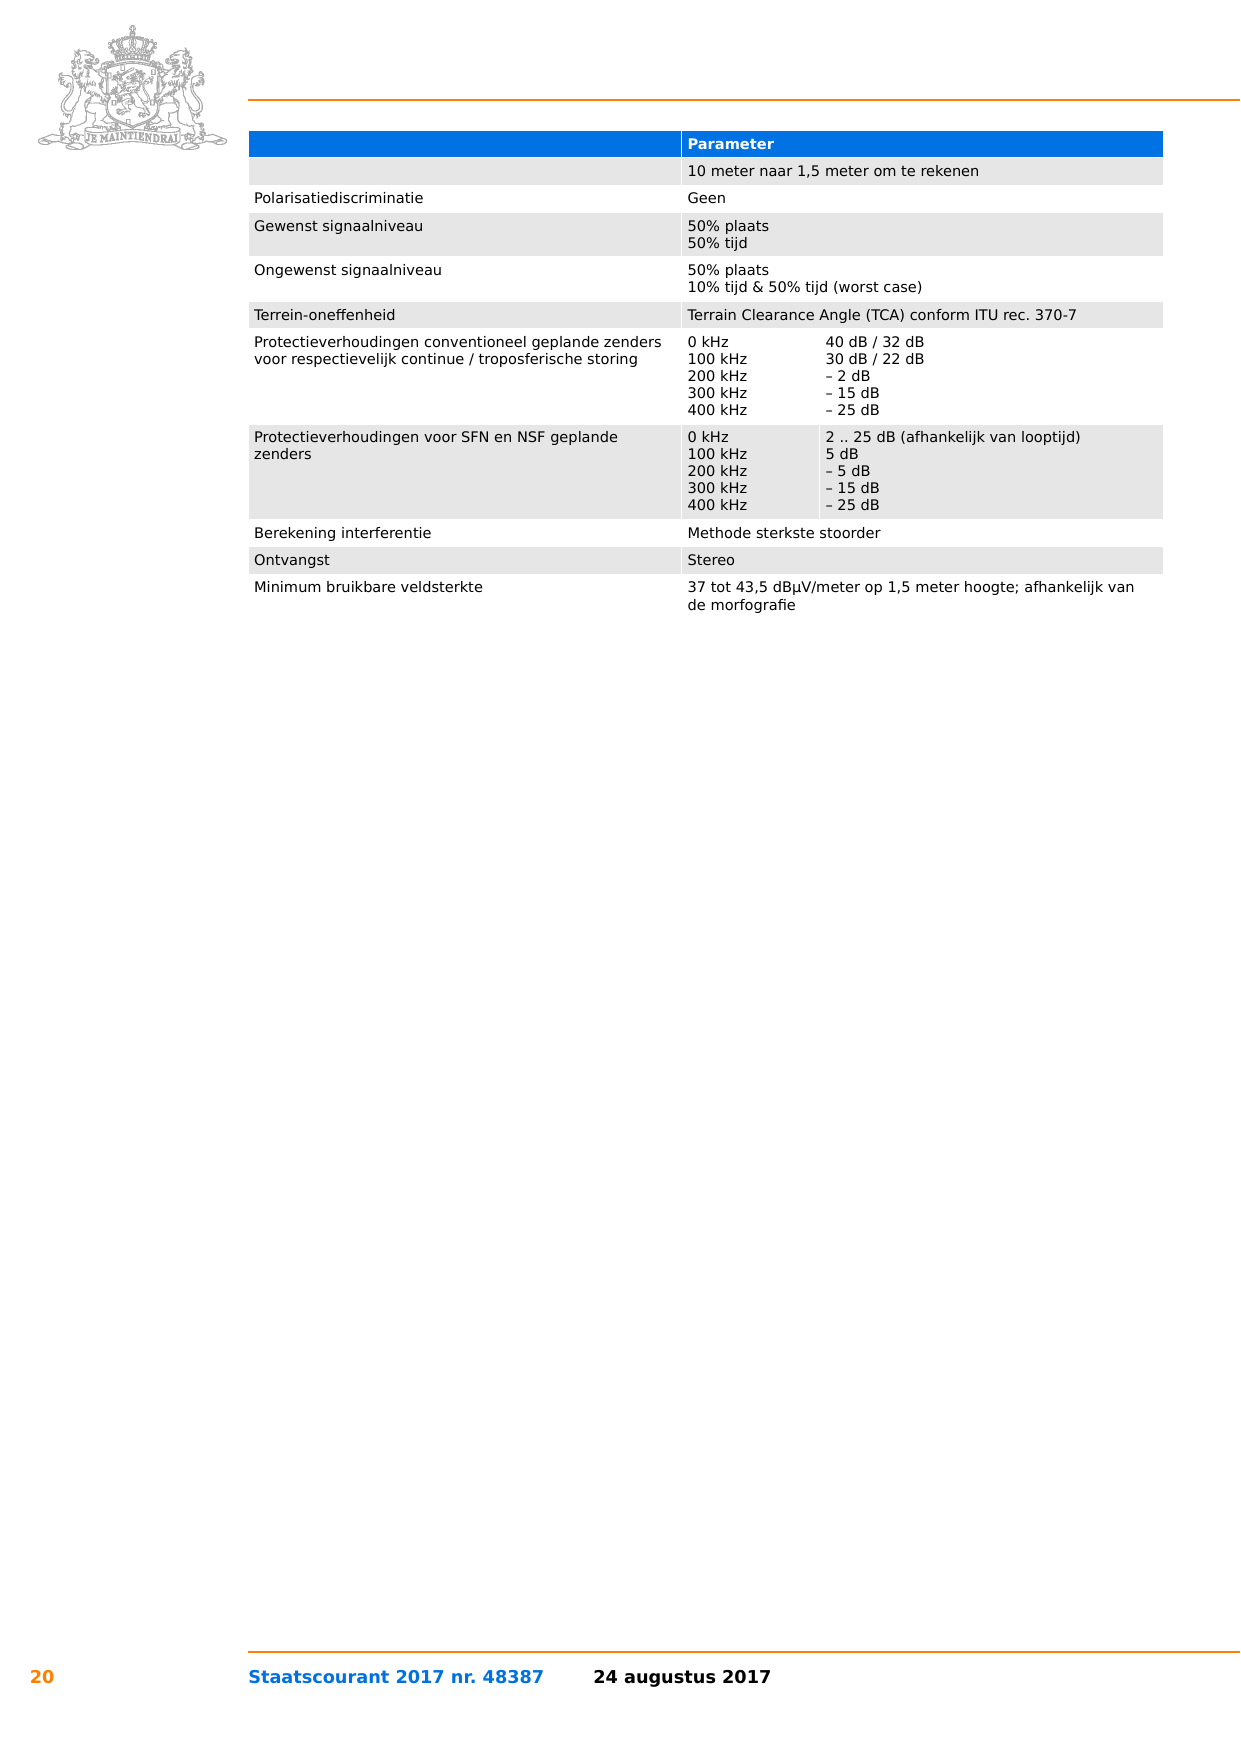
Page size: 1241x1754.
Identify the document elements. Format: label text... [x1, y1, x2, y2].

table_header Parameter [682, 131, 1163, 157]
table_cell 0 kHz 100 kHz 200 kHz 300 kHz 400 kHz [682, 329, 819, 423]
table_cell 0 kHz 100 kHz 200 kHz 300 kHz 400 kHz [682, 425, 819, 519]
table_cell Geen [682, 186, 1163, 212]
table_cell 50% plaats 50% tijd [682, 213, 1163, 256]
table_cell Gewenst signaalniveau [249, 213, 681, 256]
table_cell 2 .. 25 dB (afhankelijk van looptijd) 5 dB – 5 dB – 15 dB – 25 dB [820, 425, 1163, 519]
table_cell 37 tot 43,5 dBµV/meter op 1,5 meter hoogte; afhankelijk van de morfografie [682, 575, 1163, 618]
table_cell 50% plaats 10% tijd & 50% tijd (worst case) [682, 258, 1163, 301]
table_cell 40 dB / 32 dB 30 dB / 22 dB – 2 dB – 15 dB – 25 dB [820, 329, 1163, 423]
table_cell Polarisatiediscriminatie [249, 186, 681, 212]
table_cell Minimum bruikbare veldsterkte [249, 575, 681, 618]
table_cell Berekening interferentie [249, 520, 681, 546]
table_cell Terrain Clearance Angle (TCA) conform ITU rec. 370-7 [682, 302, 1163, 328]
table_header [249, 131, 681, 157]
table_cell Stereo [682, 547, 1163, 574]
table_cell Terrein-oneffenheid [249, 302, 681, 328]
table_cell 10 meter naar 1,5 meter om te rekenen [682, 158, 1163, 185]
table_cell Protectieverhoudingen voor SFN en NSF geplande zenders [249, 425, 681, 519]
table_cell Ontvangst [249, 547, 681, 574]
picture [38, 25, 227, 150]
table_cell Protectieverhoudingen conventioneel geplande zenders voor respectievelijk continue / troposferische storing [249, 329, 681, 423]
table_cell Ongewenst signaalniveau [249, 258, 681, 301]
table_cell Methode sterkste stoorder [682, 520, 1163, 546]
table_cell [249, 158, 681, 185]
